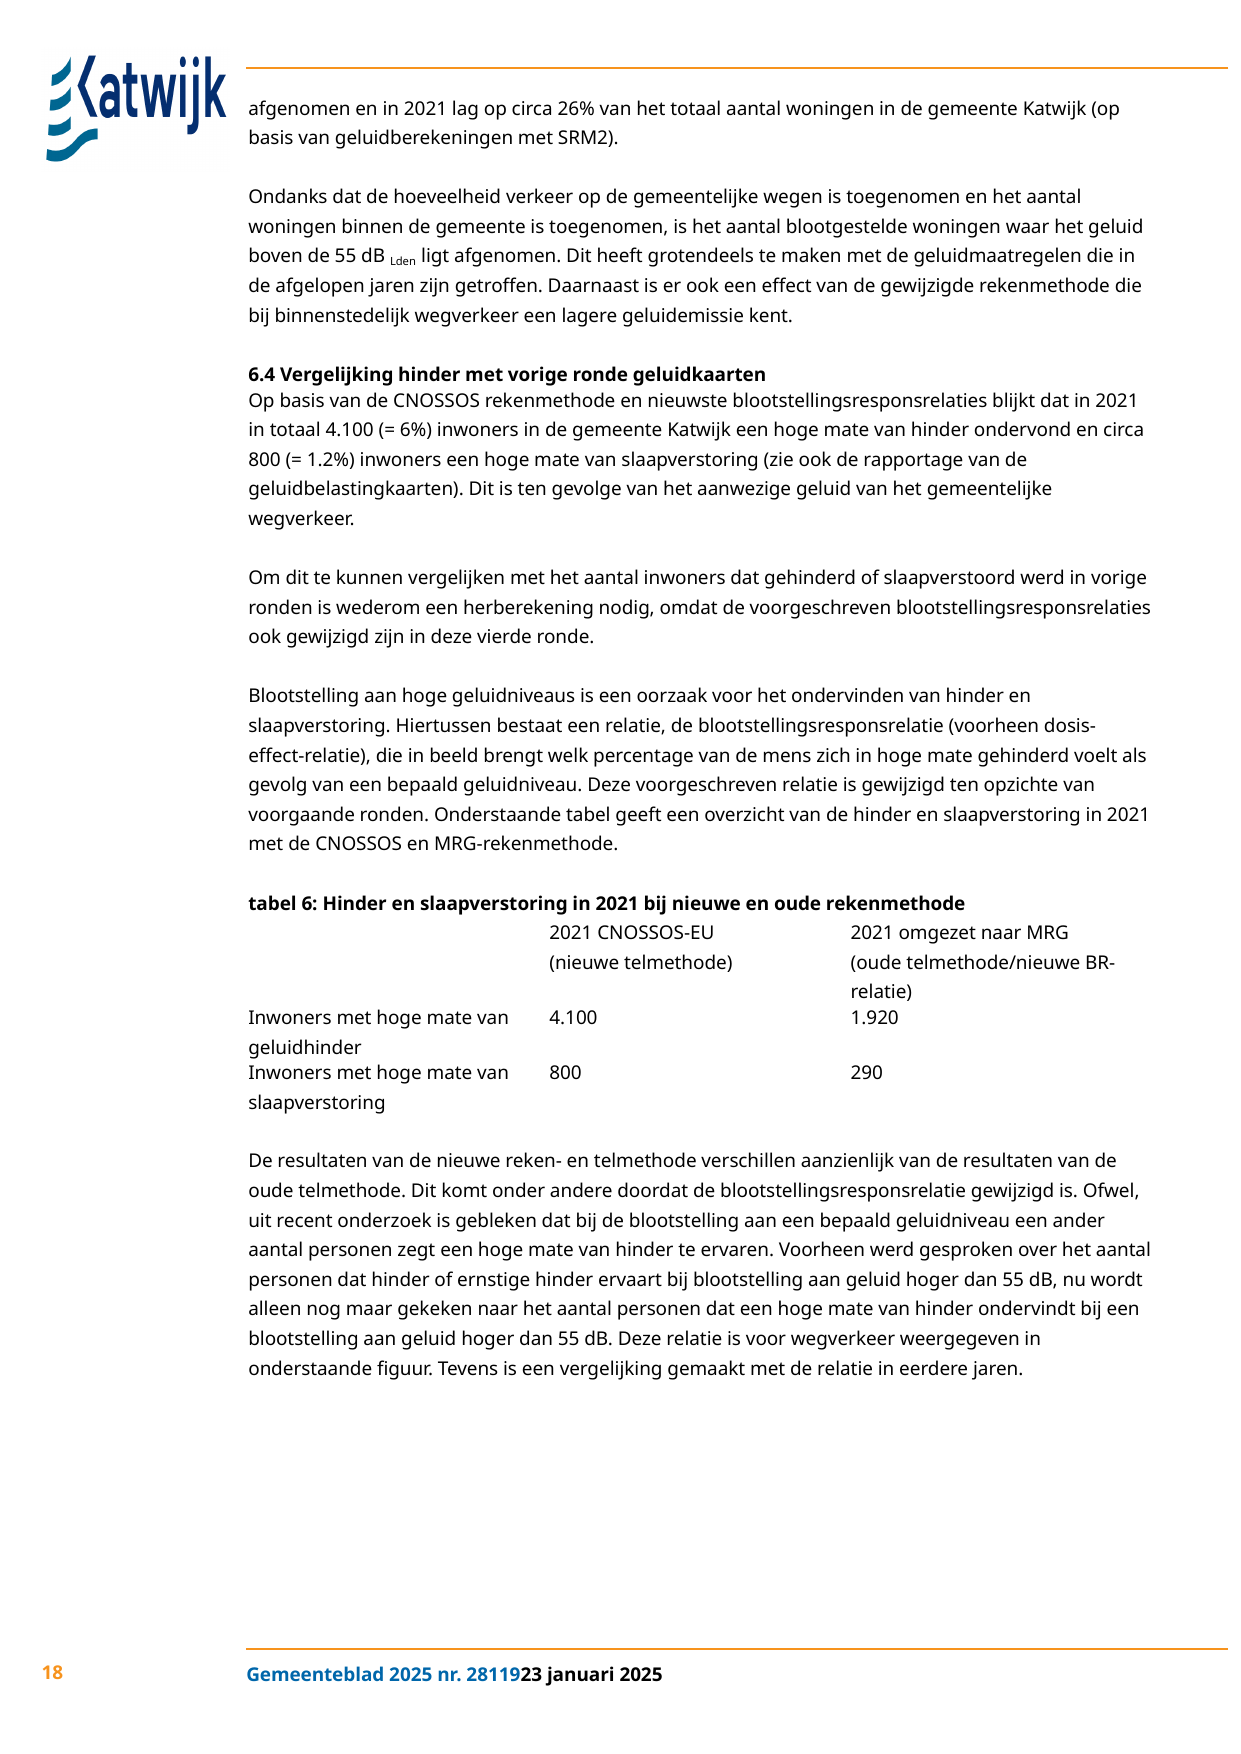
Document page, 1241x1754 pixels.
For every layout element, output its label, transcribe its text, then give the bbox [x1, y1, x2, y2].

text tabel 6: Hinder en slaapverstoring in 2021 bij nieuwe en oude rekenmethode [248, 890, 1152, 915]
text afgenomen en in 2021 lag op circa 26% van het totaal aantal woningen in de gemeente Katwijk (op basis van geluidberekeningen met SRM2). [248, 95, 1152, 150]
table_cell 290 [850, 1060, 1152, 1115]
table_header 2021 omgezet naar MRG (oude telmethode/nieuwe BR-relatie) [850, 919, 1152, 1004]
text Ondanks dat de hoeveelheid verkeer op de gemeentelijke wegen is toegenomen en het aantal woningen binnen de gemeente is toegenomen, is het aantal blootgestelde woningen waar het geluid boven de 55 dB Lden ligt afgenomen. Dit heeft grotendeels te maken met de geluidmaatregelen die in de afgelopen jaren zijn getroffen. Daarnaast is er ook een effect van de gewijzigde rekenmethode die bij binnenstedelijk wegverkeer een lagere geluidemissie kent. [248, 183, 1152, 328]
text 6.4 Vergelijking hinder met vorige ronde geluidkaarten [248, 361, 1152, 387]
table_header 2021 CNOSSOS-EU (nieuwe telmethode) [549, 919, 850, 1004]
text Op basis van de CNOSSOS rekenmethode en nieuwste blootstellingsresponsrelaties blijkt dat in 2021 in totaal 4.100 (= 6%) inwoners in de gemeente Katwijk een hoge mate van hinder ondervond en circa 800 (= 1.2%) inwoners een hoge mate van slaapverstoring (zie ook de rapportage van de geluidbelastingkaarten). Dit is ten gevolge van het aanwezige geluid van het gemeentelijke wegverkeer. [248, 387, 1152, 531]
table_cell 4.100 [549, 1004, 850, 1059]
text De resultaten van de nieuwe reken- en telmethode verschillen aanzienlijk van de resultaten van de oude telmethode. Dit komt onder andere doordat de blootstellingsresponsrelatie gewijzigd is. Ofwel, uit recent onderzoek is gebleken dat bij de blootstelling aan een bepaald geluidniveau een ander aantal personen zegt een hoge mate van hinder te ervaren. Voorheen werd gesproken over het aantal personen dat hinder of ernstige hinder ervaart bij blootstelling aan geluid hoger dan 55 dB, nu wordt alleen nog maar gekeken naar het aantal personen dat een hoge mate van hinder ondervindt bij een blootstelling aan geluid hoger dan 55 dB. Deze relatie is voor wegverkeer weergegeven in onderstaande figuur. Tevens is een vergelijking gemaakt met de relatie in eerdere jaren. [248, 1148, 1152, 1381]
table_header [248, 919, 549, 1004]
table_cell Inwoners met hoge mate van geluidhinder [248, 1004, 549, 1059]
table_cell 800 [549, 1060, 850, 1115]
table_cell 1.920 [850, 1004, 1152, 1059]
picture [41, 47, 231, 172]
text Om dit te kunnen vergelijken met het aantal inwoners dat gehinderd of slaapverstoord werd in vorige ronden is wederom een herberekening nodig, omdat de voorgeschreven blootstellingsresponsrelaties ook gewijzigd zijn in deze vierde ronde. [248, 564, 1152, 649]
table_cell Inwoners met hoge mate van slaapverstoring [248, 1060, 549, 1115]
text Blootstelling aan hoge geluidniveaus is een oorzaak voor het ondervinden van hinder en slaapverstoring. Hiertussen bestaat een relatie, de blootstellingsresponsrelatie (voorheen dosis-effect-relatie), die in beeld brengt welk percentage van de mens zich in hoge mate gehinderd voelt als gevolg van een bepaald geluidniveau. Deze voorgeschreven relatie is gewijzigd ten opzichte van voorgaande ronden. Onderstaande tabel geeft een overzicht van de hinder en slaapverstoring in 2021 met de CNOSSOS en MRG-rekenmethode. [248, 683, 1152, 856]
